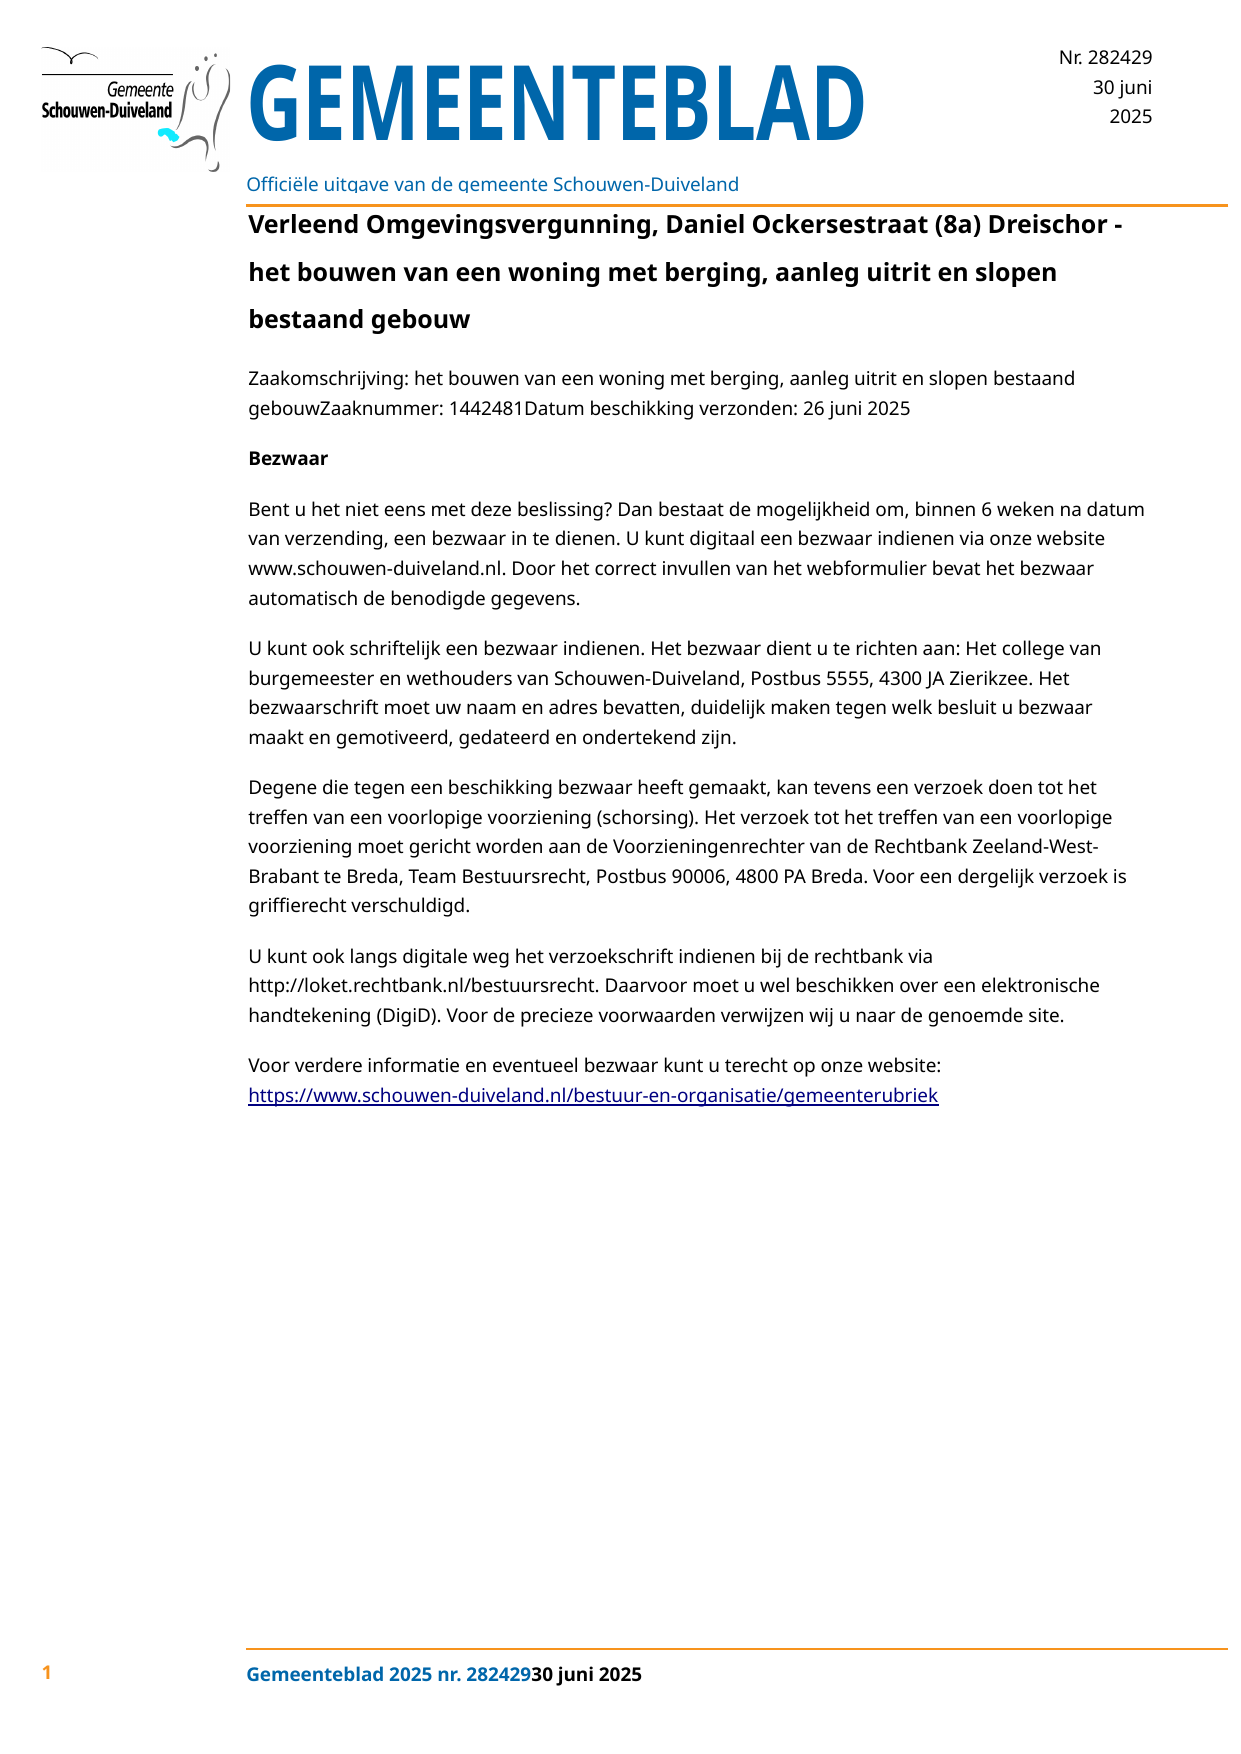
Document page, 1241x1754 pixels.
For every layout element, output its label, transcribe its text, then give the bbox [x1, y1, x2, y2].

text Zaakomschrijving: het bouwen van een woning met berging, aanleg uitrit en slopen bestaand gebouwZaaknummer: 1442481Datum beschikking verzonden: 26 juni 2025 [248, 366, 1152, 421]
text U kunt ook langs digitale weg het verzoekschrift indienen bij de rechtbank via http://loket.rechtbank.nl/bestuursrecht. Daarvoor moet u wel beschikken over een elektronische handtekening (DigiD). Voor de precieze voorwaarden verwijzen wij u naar de genoemde site. [248, 943, 1152, 1028]
text U kunt ook schriftelijk een bezwaar indienen. Het bezwaar dient u te richten aan: Het college van burgemeester en wethouders van Schouwen-Duiveland, Postbus 5555, 4300 JA Zierikzee. Het bezwaarschrift moet uw naam en adres bevatten, duidelijk maken tegen welk besluit u bezwaar maakt en gemotiveerd, gedateerd en ondertekend zijn. [248, 635, 1152, 749]
text Verleend Omgevingsvergunning, Daniel Ockersestraat (8a) Dreischor - het bouwen van een woning met berging, aanleg uitrit en slopen bestaand gebouw [248, 207, 1152, 336]
text Voor verdere informatie en eventueel bezwaar kunt u terecht op onze website: https://www.schouwen-duiveland.nl/bestuur-en-organisatie/gemeenterubriek [248, 1053, 1152, 1108]
text Bent u het niet eens met deze beslissing? Dan bestaat de mogelijkheid om, binnen 6 weken na datum van verzending, een bezwaar in te dienen. U kunt digitaal een bezwaar indienen via onze website www.schouwen-duiveland.nl. Door het correct invullen van het webformulier bevat het bezwaar automatisch de benodigde gegevens. [248, 496, 1152, 610]
text Bezwaar [248, 446, 1152, 471]
text Degene die tegen een beschikking bezwaar heeft gemaakt, kan tevens een verzoek doen tot het treffen van een voorlopige voorziening (schorsing). Het verzoek tot het treffen van een voorlopige voorziening moet gericht worden aan de Voorzieningenrechter van de Rechtbank Zeeland-West-Brabant te Breda, Team Bestuursrecht, Postbus 90006, 4800 PA Breda. Voor een dergelijk verzoek is griffierecht verschuldigd. [248, 774, 1152, 918]
picture [41, 47, 231, 172]
